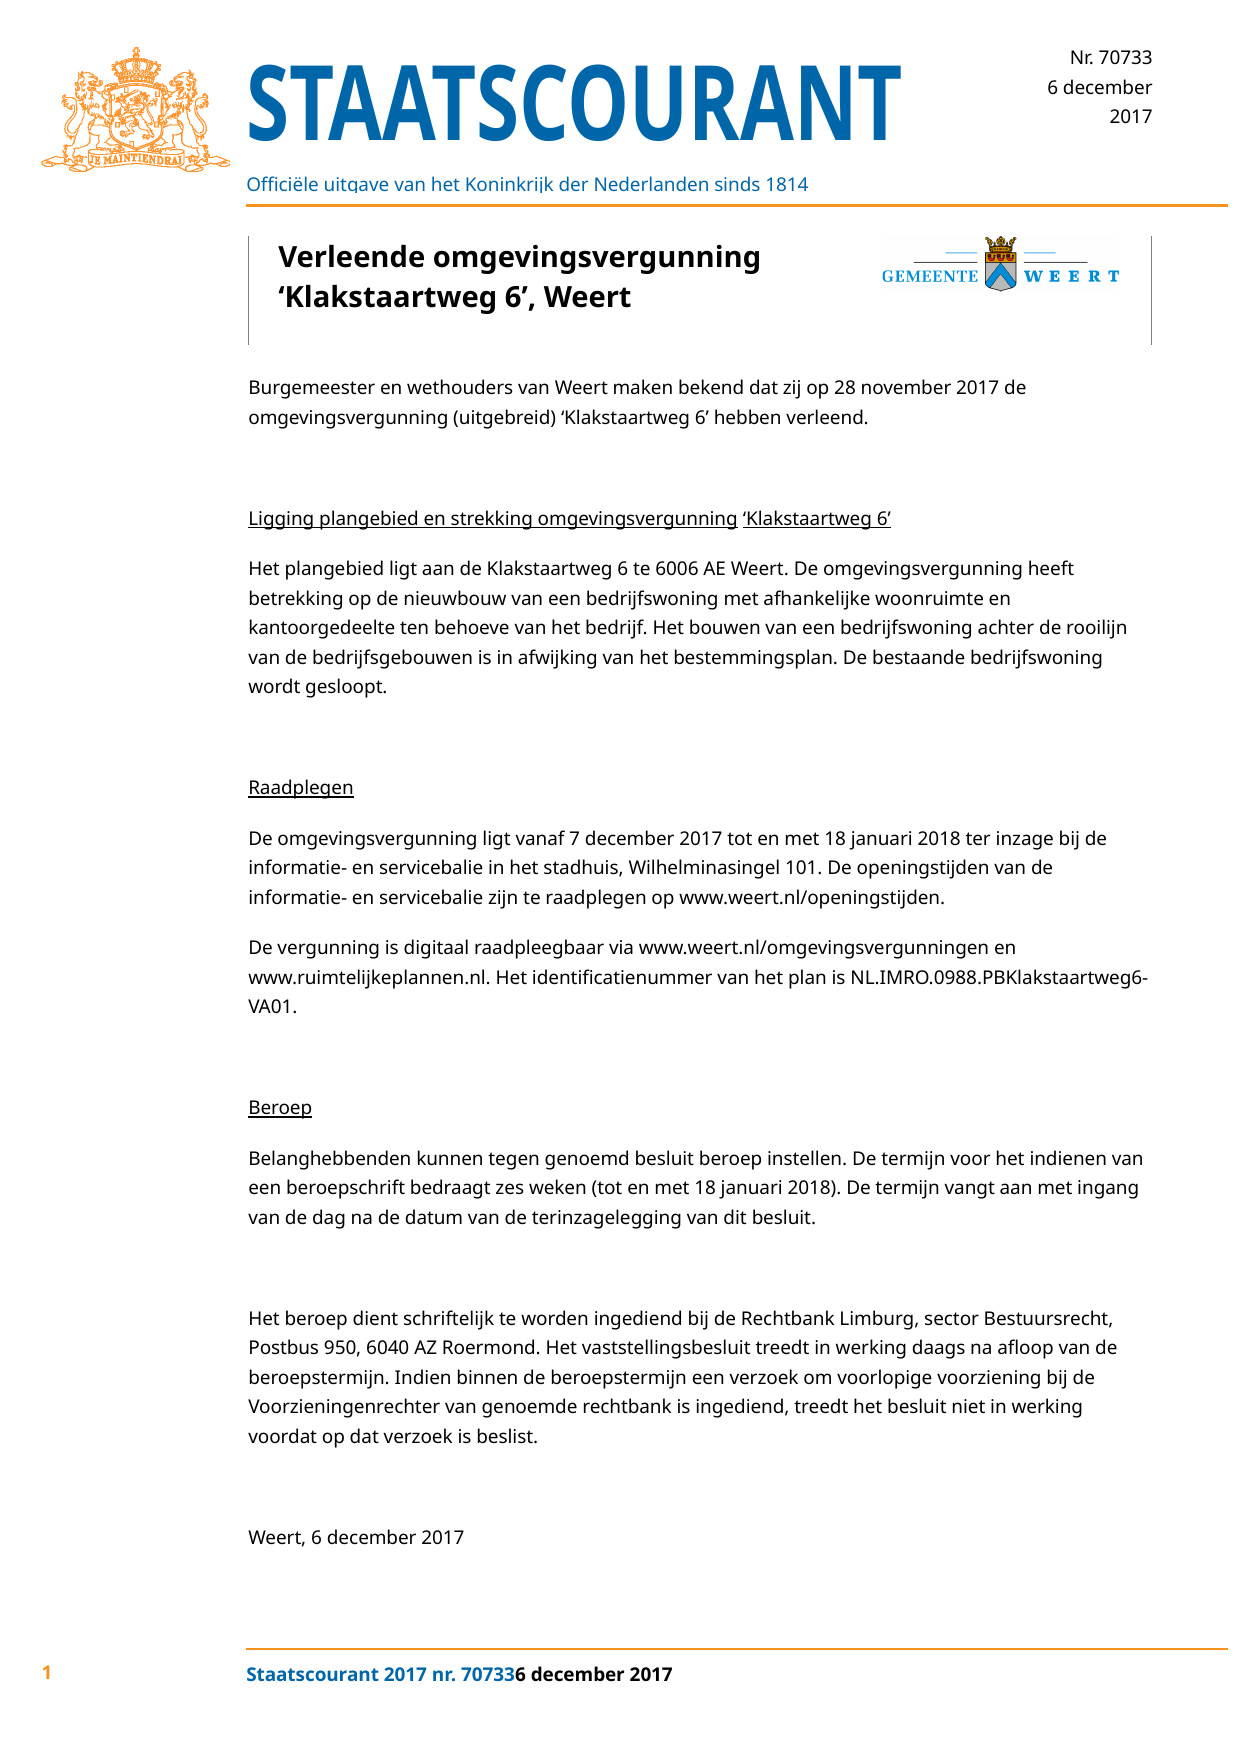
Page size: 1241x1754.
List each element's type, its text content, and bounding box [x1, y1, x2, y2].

text Burgemeester en wethouders van Weert maken bekend dat zij op 28 november 2017 de omgevingsvergunning (uitgebreid) ‘Klakstaartweg 6’ hebben verleend. [248, 374, 1152, 429]
text Raadplegen [248, 774, 1152, 800]
text Beroep [248, 1094, 1152, 1120]
text Weert, 6 december 2017 [248, 1524, 1152, 1549]
text De omgevingsvergunning ligt vanaf 7 december 2017 tot en met 18 januari 2018 ter inzage bij de informatie- en servicebalie in het stadhuis, Wilhelminasingel 101. De openingstijden van de informatie- en servicebalie zijn te raadplegen op www.weert.nl/openingstijden. [248, 825, 1152, 909]
text De vergunning is digitaal raadpleegbaar via www.weert.nl/omgevingsvergunningen en www.ruimtelijkeplannen.nl. Het identificatienummer van het plan is NL.IMRO.0988.PBKlakstaartweg6-VA01. [248, 934, 1152, 1019]
picture [882, 236, 1119, 292]
table_header [850, 236, 1151, 345]
text Het beroep dient schriftelijk te worden ingediend bij de Rechtbank Limburg, sector Bestuursrecht, Post­bus 950, 6040 AZ Roermond. Het vaststellingsbesluit treedt in werking daags na afloop van de beroepstermijn. Indien binnen de beroepstermijn een verzoek om voorlopige voorziening bij de Voorzieningenrechter van genoemde rechtbank is ingediend, treedt het besluit niet in werking voordat op dat verzoek is beslist. [248, 1305, 1152, 1449]
text Belanghebbenden kunnen tegen genoemd besluit beroep instellen. De termijn voor het indienen van een beroepschrift bedraagt zes weken (tot en met 18 januari 2018). De termijn vangt aan met ingang van de dag na de datum van de terinzagelegging van dit besluit. [248, 1145, 1152, 1229]
text Ligging plangebied en strekking omgevingsvergunning ‘Klakstaartweg 6’ [248, 505, 1152, 530]
text Het plangebied ligt aan de Klakstaartweg 6 te 6006 AE Weert. De omgevingsvergunning heeft betrekking op de nieuwbouw van een bedrijfswoning met afhankelijke woonruimte en kantoorgedeelte ten behoeve van het bedrijf. Het bouwen van een bedrijfswoning achter de rooilijn van de bedrijfsgebouwen is in afwijking van het bestemmingsplan. De bestaande bedrijfswoning wordt gesloopt. [248, 555, 1152, 699]
table_header Verleende omgevingsvergunning ‘Klakstaartweg 6’, Weert [249, 236, 850, 345]
picture [41, 47, 231, 172]
